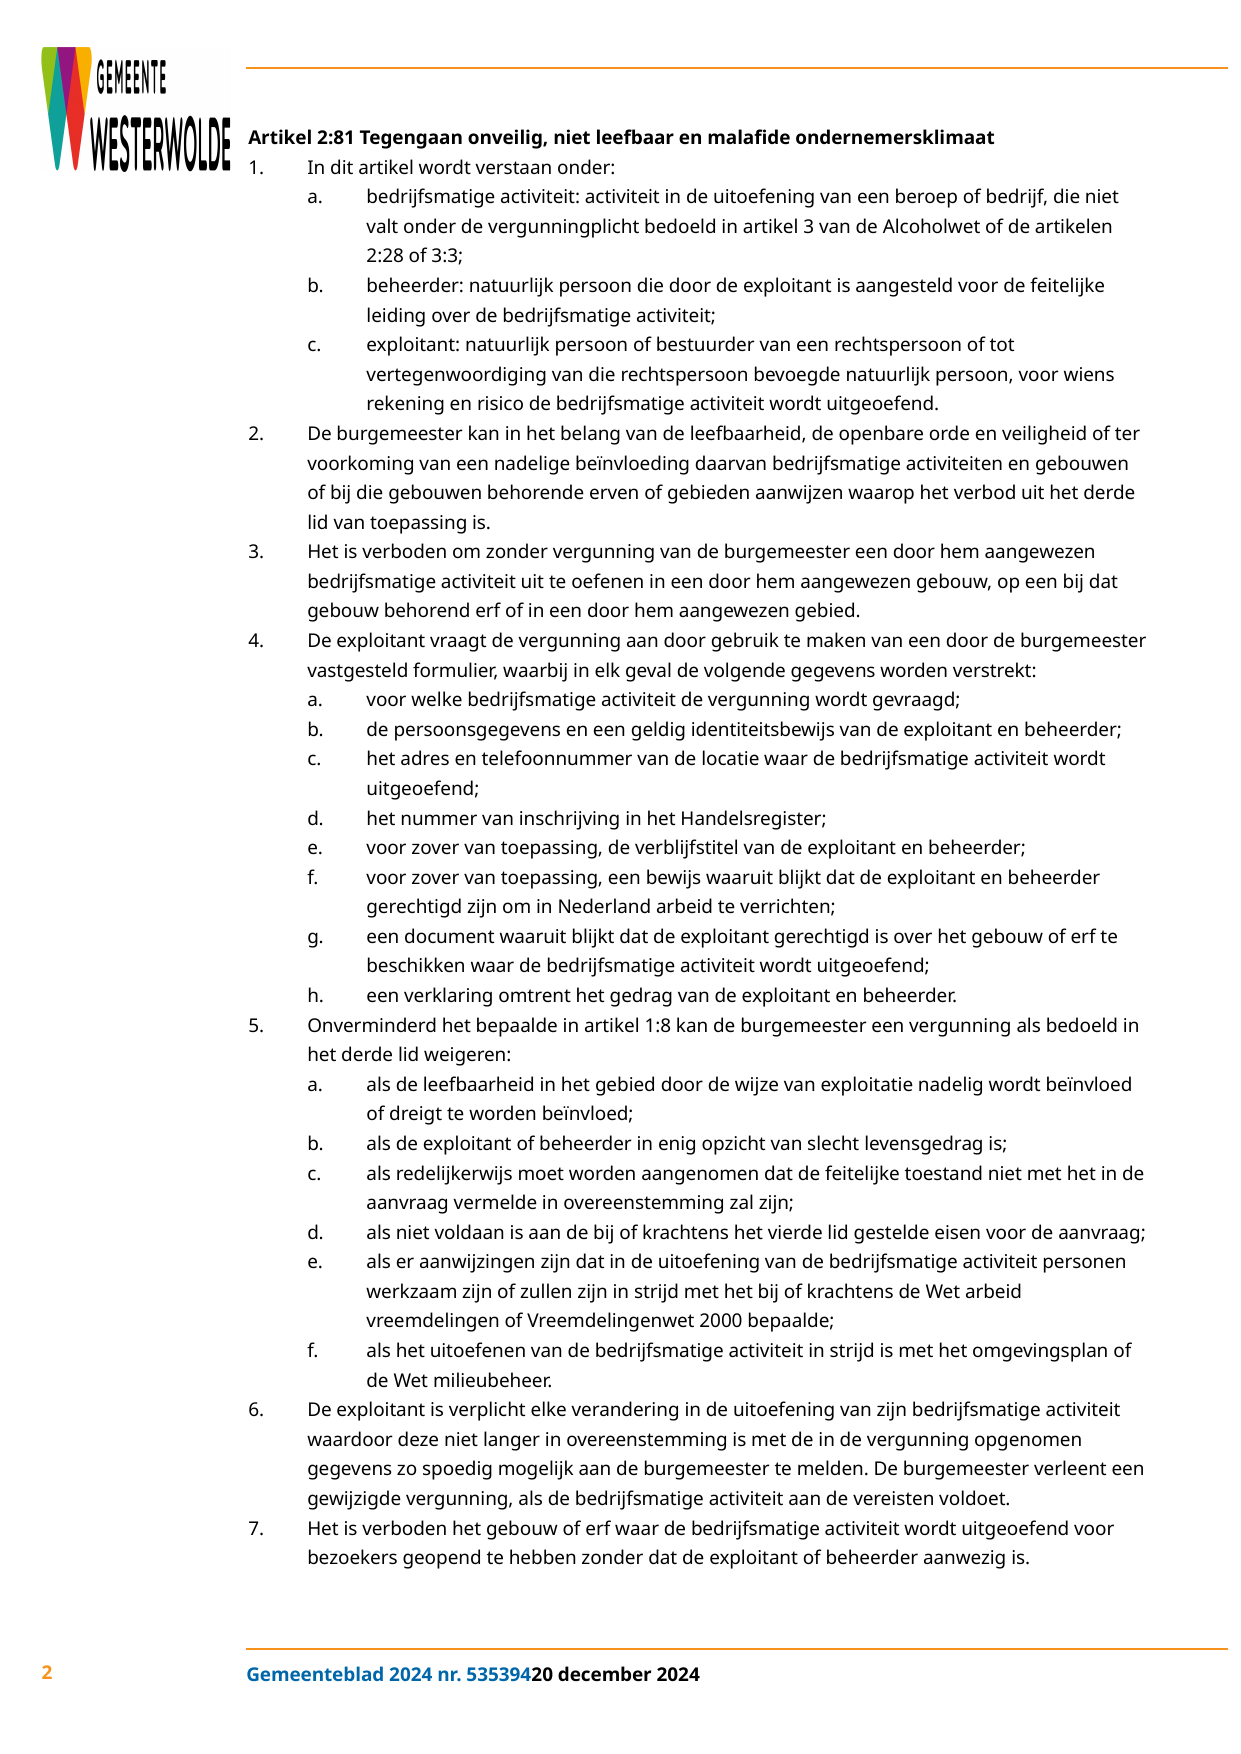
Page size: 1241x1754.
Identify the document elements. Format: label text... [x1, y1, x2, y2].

list De burgemeester kan in het belang van de leefbaarheid, de openbare orde en veiligheid of ter voorkoming van een nadelige beïnvloeding daarvan bedrijfsmatige activiteiten en gebouwen of bij die gebouwen behorende erven of gebieden aanwijzen waarop het verbod uit het derde lid van toepassing is. [248, 420, 1152, 535]
list het nummer van inschrijving in het Handelsregister; [307, 805, 1152, 831]
list De exploitant vraagt de vergunning aan door gebruik te maken van een door de burgemeester vastgesteld formulier, waarbij in elk geval de volgende gegevens worden verstrekt: [248, 627, 1152, 683]
list als het uitoefenen van de bedrijfsmatige activiteit in strijd is met het omgevingsplan of de Wet milieubeheer. [307, 1337, 1152, 1393]
list bedrijfsmatige activiteit: activiteit in de uitoefening van een beroep of bedrijf, die niet valt onder de vergunningplicht bedoeld in artikel 3 van de Alcoholwet of de artikelen 2:28 of 3:3; [307, 183, 1152, 268]
list voor zover van toepassing, de verblijfstitel van de exploitant en beheerder; [307, 834, 1152, 860]
list het adres en telefoonnummer van de locatie waar de bedrijfsmatige activiteit wordt uitgeoefend; [307, 746, 1152, 801]
list Het is verboden het gebouw of erf waar de bedrijfsmatige activiteit wordt uitgeoefend voor bezoekers geopend te hebben zonder dat de exploitant of beheerder aanwezig is. [248, 1515, 1152, 1570]
picture [41, 47, 231, 172]
list voor welke bedrijfsmatige activiteit de vergunning wordt gevraagd; [307, 686, 1152, 712]
list als de exploitant of beheerder in enig opzicht van slecht levensgedrag is; [307, 1130, 1152, 1156]
list een verklaring omtrent het gedrag van de exploitant en beheerder. [307, 982, 1152, 1008]
list als redelijkerwijs moet worden aangenomen dat de feitelijke toestand niet met het in de aanvraag vermelde in overeenstemming zal zijn; [307, 1160, 1152, 1215]
list als niet voldaan is aan de bij of krachtens het vierde lid gestelde eisen voor de aanvraag; [307, 1219, 1152, 1245]
list de persoonsgegevens en een geldig identiteitsbewijs van de exploitant en beheerder; [307, 716, 1152, 742]
list De exploitant is verplicht elke verandering in de uitoefening van zijn bedrijfsmatige activiteit waardoor deze niet langer in overeenstemming is met de in de vergunning opgenomen gegevens zo spoedig mogelijk aan de burgemeester te melden. De burgemeester verleent een gewijzigde vergunning, als de bedrijfsmatige activiteit aan de vereisten voldoet. [248, 1396, 1152, 1511]
list voor zover van toepassing, een bewijs waaruit blijkt dat de exploitant en beheerder gerechtigd zijn om in Nederland arbeid te verrichten; [307, 864, 1152, 919]
list In dit artikel wordt verstaan onder: [248, 154, 1152, 180]
list exploitant: natuurlijk persoon of bestuurder van een rechtspersoon of tot vertegenwoordiging van die rechtspersoon bevoegde natuurlijk persoon, voor wiens rekening en risico de bedrijfsmatige activiteit wordt uitgeoefend. [307, 331, 1152, 416]
list Onverminderd het bepaalde in artikel 1:8 kan de burgemeester een vergunning als bedoeld in het derde lid weigeren: [248, 1012, 1152, 1067]
list als de leefbaarheid in het gebied door de wijze van exploitatie nadelig wordt beïnvloed of dreigt te worden beïnvloed; [307, 1071, 1152, 1126]
text Artikel 2:81 Tegengaan onveilig, niet leefbaar en malafide ondernemersklimaat [248, 124, 1152, 150]
list Het is verboden om zonder vergunning van de burgemeester een door hem aangewezen bedrijfsmatige activiteit uit te oefenen in een door hem aangewezen gebouw, op een bij dat gebouw behorend erf of in een door hem aangewezen gebied. [248, 538, 1152, 623]
list beheerder: natuurlijk persoon die door de exploitant is aangesteld voor de feitelijke leiding over de bedrijfsmatige activiteit; [307, 272, 1152, 328]
list als er aanwijzingen zijn dat in de uitoefening van de bedrijfsmatige activiteit personen werkzaam zijn of zullen zijn in strijd met het bij of krachtens de Wet arbeid vreemdelingen of Vreemdelingenwet 2000 bepaalde; [307, 1248, 1152, 1333]
list een document waaruit blijkt dat de exploitant gerechtigd is over het gebouw of erf te beschikken waar de bedrijfsmatige activiteit wordt uitgeoefend; [307, 923, 1152, 978]
